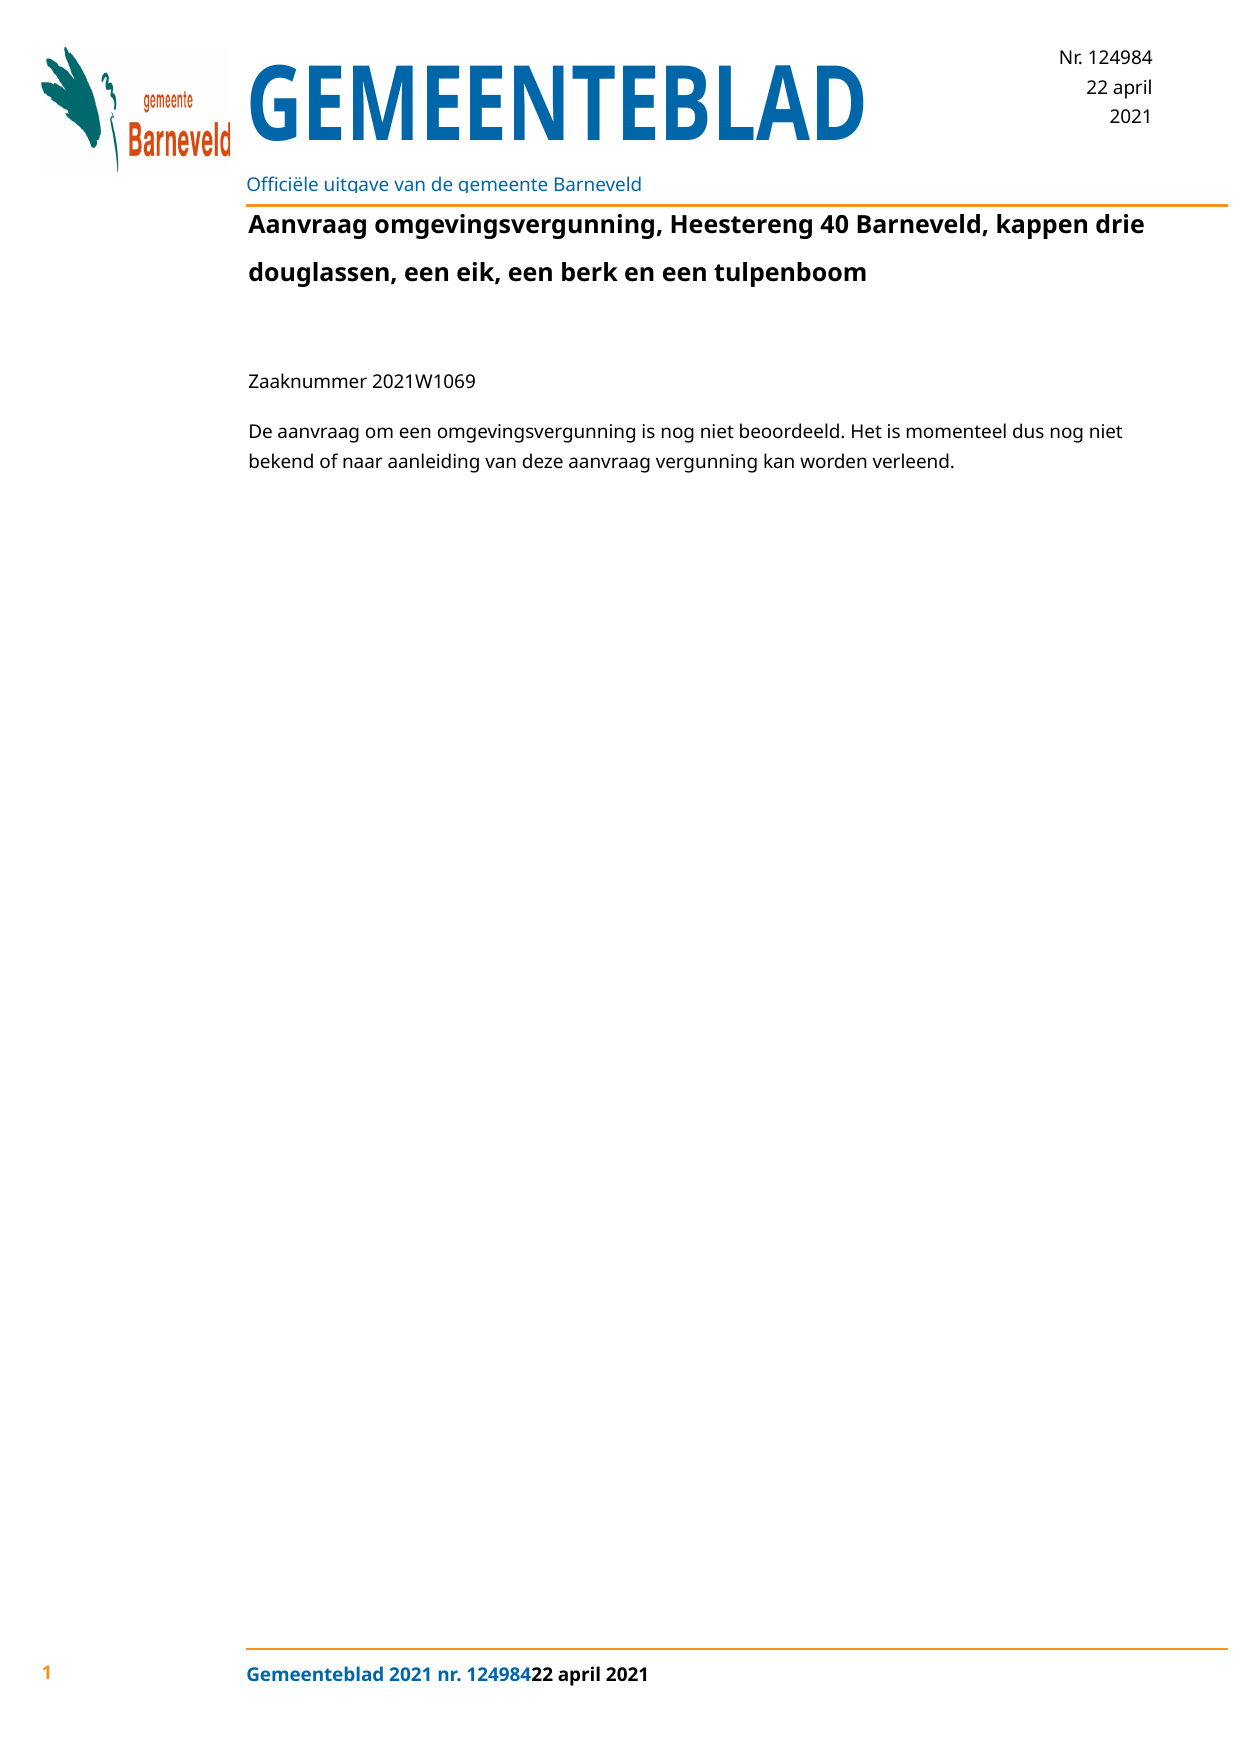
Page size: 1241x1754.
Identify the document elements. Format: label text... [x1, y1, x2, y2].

text Aanvraag omgevingsvergunning, Heestereng 40 Barneveld, kappen drie douglassen, een eik, een berk en een tulpenboom [248, 207, 1152, 288]
text Zaaknummer 2021W1069 [248, 368, 1152, 394]
picture [41, 47, 231, 172]
text De aanvraag om een omgevingsvergunning is nog niet beoordeeld. Het is momenteel dus nog niet bekend of naar aanleiding van deze aanvraag vergunning kan worden verleend. [248, 419, 1152, 474]
